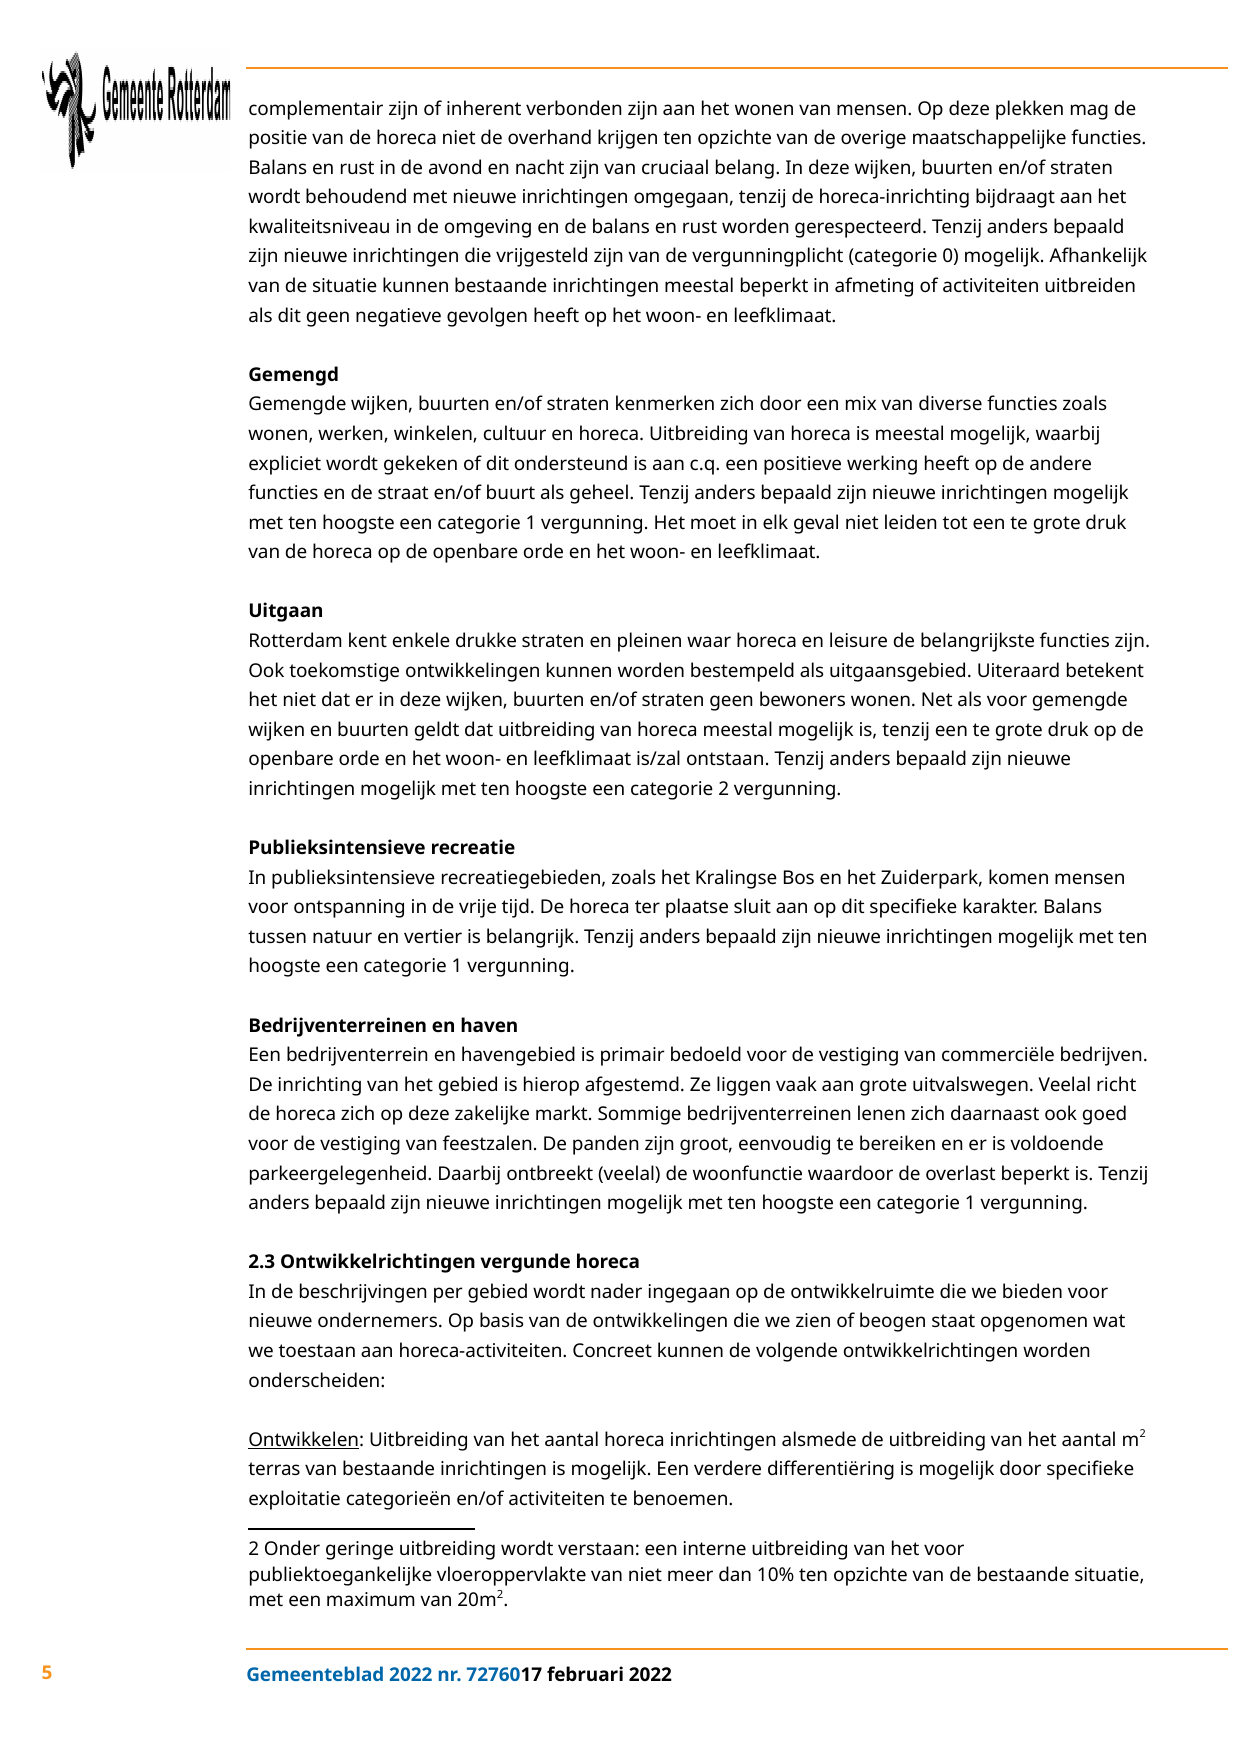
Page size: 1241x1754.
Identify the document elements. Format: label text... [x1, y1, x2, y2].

text Ontwikkelen: Uitbreiding van het aantal horeca inrichtingen alsmede de uitbreiding van het aantal m terras van bestaande inrichtingen is mogelijk. Een verdere differentiëring is mogelijk door specifieke exploitatie categorieën en/of activiteiten te benoemen. [248, 1426, 1152, 1511]
text Bedrijventerreinen en haven [248, 1012, 1152, 1038]
text Publieksintensieve recreatie [248, 834, 1152, 860]
text Gemengd [248, 361, 1152, 387]
text Gemengde wijken, buurten en/of straten kenmerken zich door een mix van diverse functies zoals wonen, werken, winkelen, cultuur en horeca. Uitbreiding van horeca is meestal mogelijk, waarbij expliciet wordt gekeken of dit ondersteund is aan c.q. een positieve werking heeft op de andere functies en de straat en/of buurt als geheel. Tenzij anders bepaald zijn nieuwe inrichtingen mogelijk met ten hoogste een categorie 1 vergunning. Het moet in elk geval niet leiden tot een te grote druk van de horeca op de openbare orde en het woon- en leefklimaat. [248, 391, 1152, 564]
text complementair zijn of inherent verbonden zijn aan het wonen van mensen. Op deze plekken mag de positie van de horeca niet de overhand krijgen ten opzichte van de overige maatschappelijke functies. Balans en rust in de avond en nacht zijn van cruciaal belang. In deze wijken, buurten en/of straten wordt behoudend met nieuwe inrichtingen omgegaan, tenzij de horeca-inrichting bijdraagt aan het kwaliteitsniveau in de omgeving en de balans en rust worden gerespecteerd. Tenzij anders bepaald zijn nieuwe inrichtingen die vrijgesteld zijn van de vergunningplicht (categorie 0) mogelijk. Afhankelijk van de situatie kunnen bestaande inrichtingen meestal beperkt in afmeting of activiteiten uitbreiden als dit geen negatieve gevolgen heeft op het woon- en leefklimaat. [248, 95, 1152, 328]
text Onder geringe uitbreiding wordt verstaan: een interne uitbreiding van het voor publiektoegankelijke vloeroppervlakte van niet meer dan 10% ten opzichte van de bestaande situatie, met een maximum van 20m2. [248, 1535, 1152, 1612]
text 2.3 Ontwikkelrichtingen vergunde horeca [248, 1248, 1152, 1274]
text In de beschrijvingen per gebied wordt nader ingegaan op de ontwikkelruimte die we bieden voor nieuwe ondernemers. Op basis van de ontwikkelingen die we zien of beogen staat opgenomen wat we toestaan aan horeca-activiteiten. Concreet kunnen de volgende ontwikkelrichtingen worden onderscheiden: [248, 1278, 1152, 1393]
text In publieksintensieve recreatiegebieden, zoals het Kralingse Bos en het Zuiderpark, komen mensen voor ontspanning in de vrije tijd. De horeca ter plaatse sluit aan op dit specifieke karakter. Balans tussen natuur en vertier is belangrijk. Tenzij anders bepaald zijn nieuwe inrichtingen mogelijk met ten hoogste een categorie 1 vergunning. [248, 864, 1152, 978]
text Rotterdam kent enkele drukke straten en pleinen waar horeca en leisure de belangrijkste functies zijn. Ook toekomstige ontwikkelingen kunnen worden bestempeld als uitgaansgebied. Uiteraard betekent het niet dat er in deze wijken, buurten en/of straten geen bewoners wonen. Net als voor gemengde wijken en buurten geldt dat uitbreiding van horeca meestal mogelijk is, tenzij een te grote druk op de openbare orde en het woon- en leefklimaat is/zal ontstaan. Tenzij anders bepaald zijn nieuwe inrichtingen mogelijk met ten hoogste een categorie 2 vergunning. [248, 627, 1152, 801]
text Een bedrijventerrein en havengebied is primair bedoeld voor de vestiging van commerciële bedrijven. De inrichting van het gebied is hierop afgestemd. Ze liggen vaak aan grote uitvalswegen. Veelal richt de horeca zich op deze zakelijke markt. Sommige bedrijventerreinen lenen zich daarnaast ook goed voor de vestiging van feestzalen. De panden zijn groot, eenvoudig te bereiken en er is voldoende parkeergelegenheid. Daarbij ontbreekt (veelal) de woonfunctie waardoor de overlast beperkt is. Tenzij anders bepaald zijn nieuwe inrichtingen mogelijk met ten hoogste een categorie 1 vergunning. [248, 1041, 1152, 1215]
text Uitgaan [248, 598, 1152, 623]
picture [41, 47, 231, 172]
